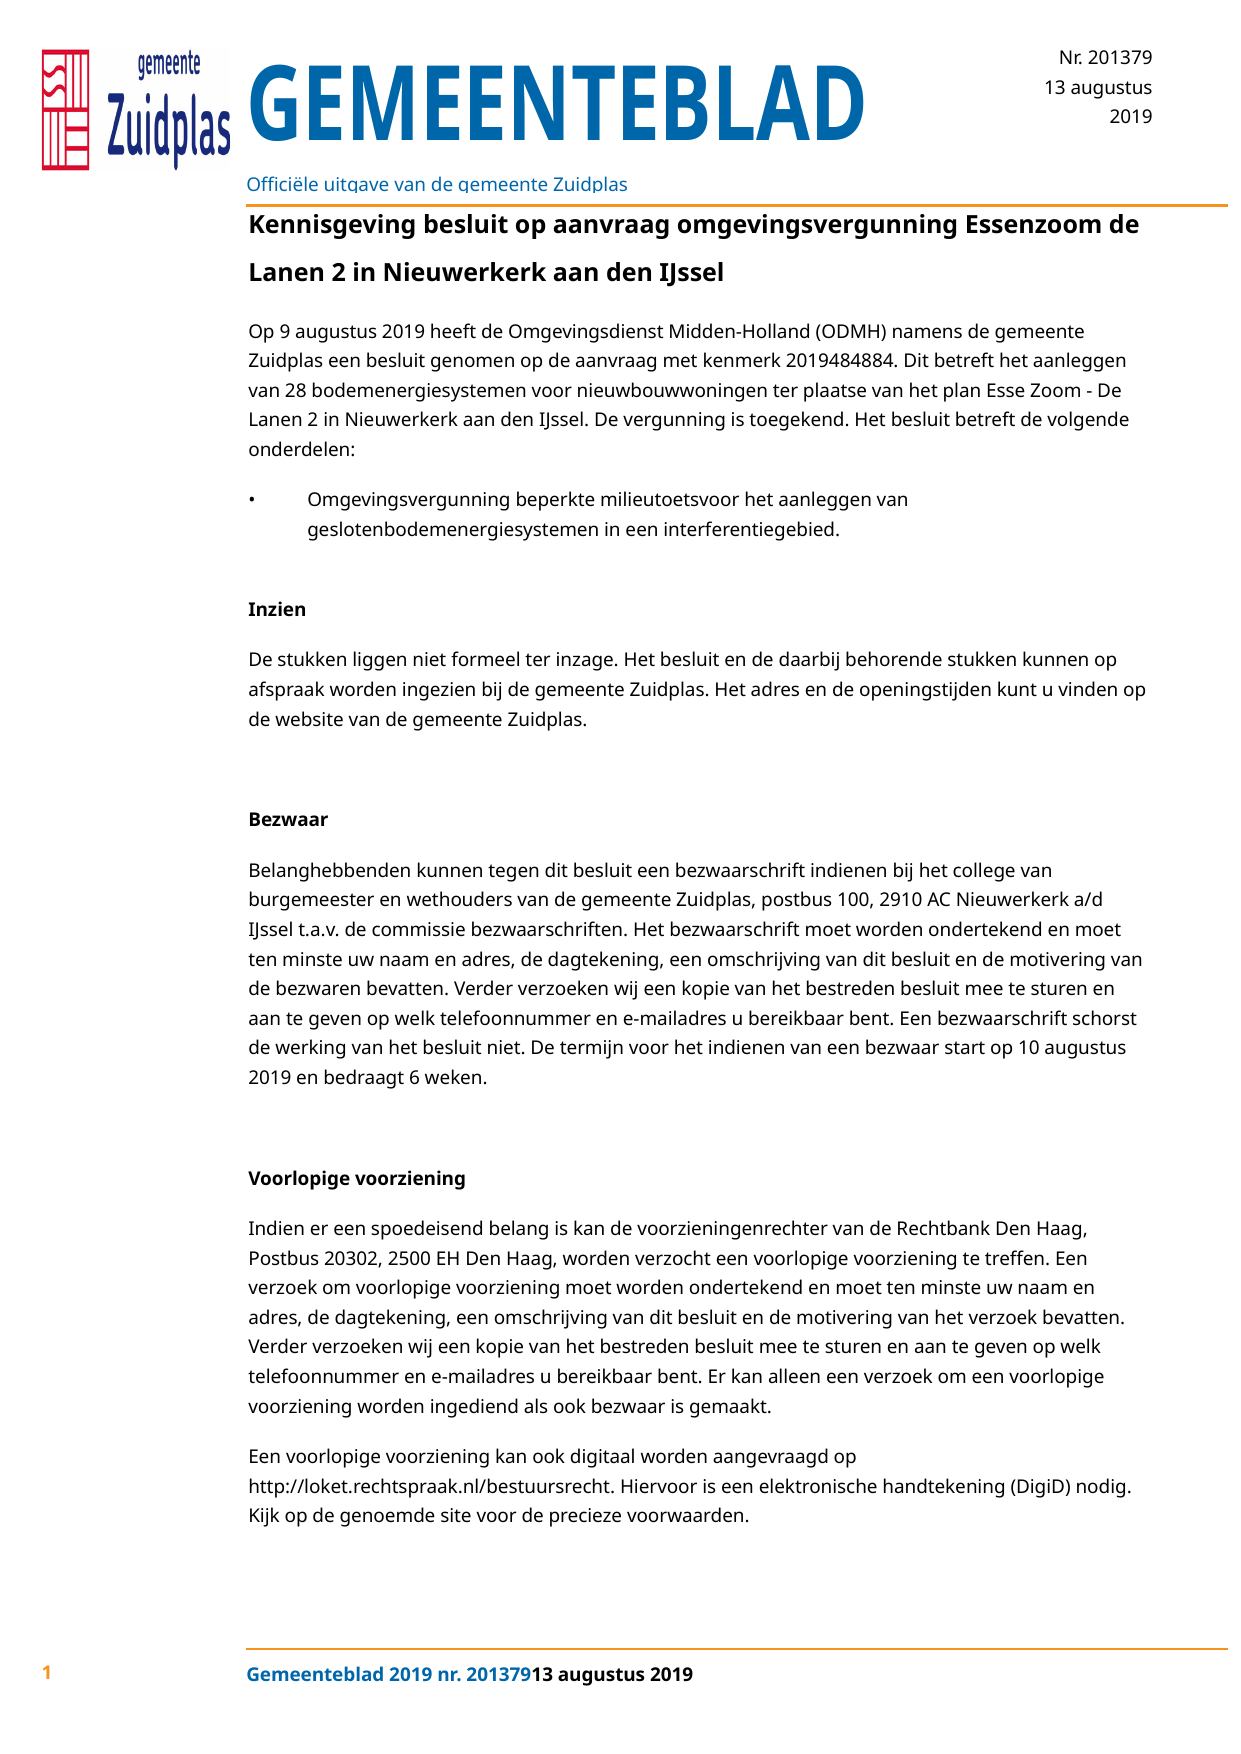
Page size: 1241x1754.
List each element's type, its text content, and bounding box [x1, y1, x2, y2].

text Voorlopige voorziening [248, 1165, 1152, 1191]
text De stukken liggen niet formeel ter inzage. Het besluit en de daarbij behorende stukken kunnen op afspraak worden ingezien bij de gemeente Zuidplas. Het adres en de openingstijden kunt u vinden op de website van de gemeente Zuidplas. [248, 647, 1152, 732]
text Een voorlopige voorziening kan ook digitaal worden aangevraagd op http://loket.rechtspraak.nl/bestuursrecht. Hiervoor is een elektronische handtekening (DigiD) nodig. Kijk op de genoemde site voor de precieze voorwaarden. [248, 1443, 1152, 1528]
text Inzien [248, 596, 1152, 622]
list Omgevingsvergunning beperkte milieutoetsvoor het aanleggen van geslotenbodemenergiesystemen in een interferentiegebied. [248, 487, 1152, 542]
text Indien er een spoedeisend belang is kan de voorzieningenrechter van de Rechtbank Den Haag, Postbus 20302, 2500 EH Den Haag, worden verzocht een voorlopige voorziening te treffen. Een verzoek om voorlopige voorziening moet worden ondertekend en moet ten minste uw naam en adres, de dagtekening, een omschrijving van dit besluit en de motivering van het verzoek bevatten. Verder verzoeken wij een kopie van het bestreden besluit mee te sturen en aan te geven op welk telefoonnummer en e-mailadres u bereikbaar bent. Er kan alleen een verzoek om een voorlopige voorziening worden ingediend als ook bezwaar is gemaakt. [248, 1215, 1152, 1419]
text Belanghebbenden kunnen tegen dit besluit een bezwaarschrift indienen bij het college van burgemeester en wethouders van de gemeente Zuidplas, postbus 100, 2910 AC Nieuwerkerk a/d IJssel t.a.v. de commissie bezwaarschriften. Het bezwaarschrift moet worden ondertekend en moet ten minste uw naam en adres, de dagtekening, een omschrijving van dit besluit en de motivering van de bezwaren bevatten. Verder verzoeken wij een kopie van het bestreden besluit mee te sturen en aan te geven op welk telefoonnummer en e-mailadres u bereikbaar bent. Een bezwaarschrift schorst de werking van het besluit niet. De termijn voor het indienen van een bezwaar start op 10 augustus 2019 en bedraagt 6 weken. [248, 857, 1152, 1090]
text Bezwaar [248, 807, 1152, 832]
picture [41, 47, 231, 172]
text Kennisgeving besluit op aanvraag omgevingsvergunning Essenzoom de Lanen 2 in Nieuwerkerk aan den IJssel [248, 207, 1152, 288]
text Op 9 augustus 2019 heeft de Omgevingsdienst Midden-Holland (ODMH) namens de gemeente Zuidplas een besluit genomen op de aanvraag met kenmerk 2019484884. Dit betreft het aanleggen van 28 bodemenergiesystemen voor nieuwbouwwoningen ter plaatse van het plan Esse Zoom - De Lanen 2 in Nieuwerkerk aan den IJssel. De vergunning is toegekend. Het besluit betreft de volgende onderdelen: [248, 318, 1152, 462]
